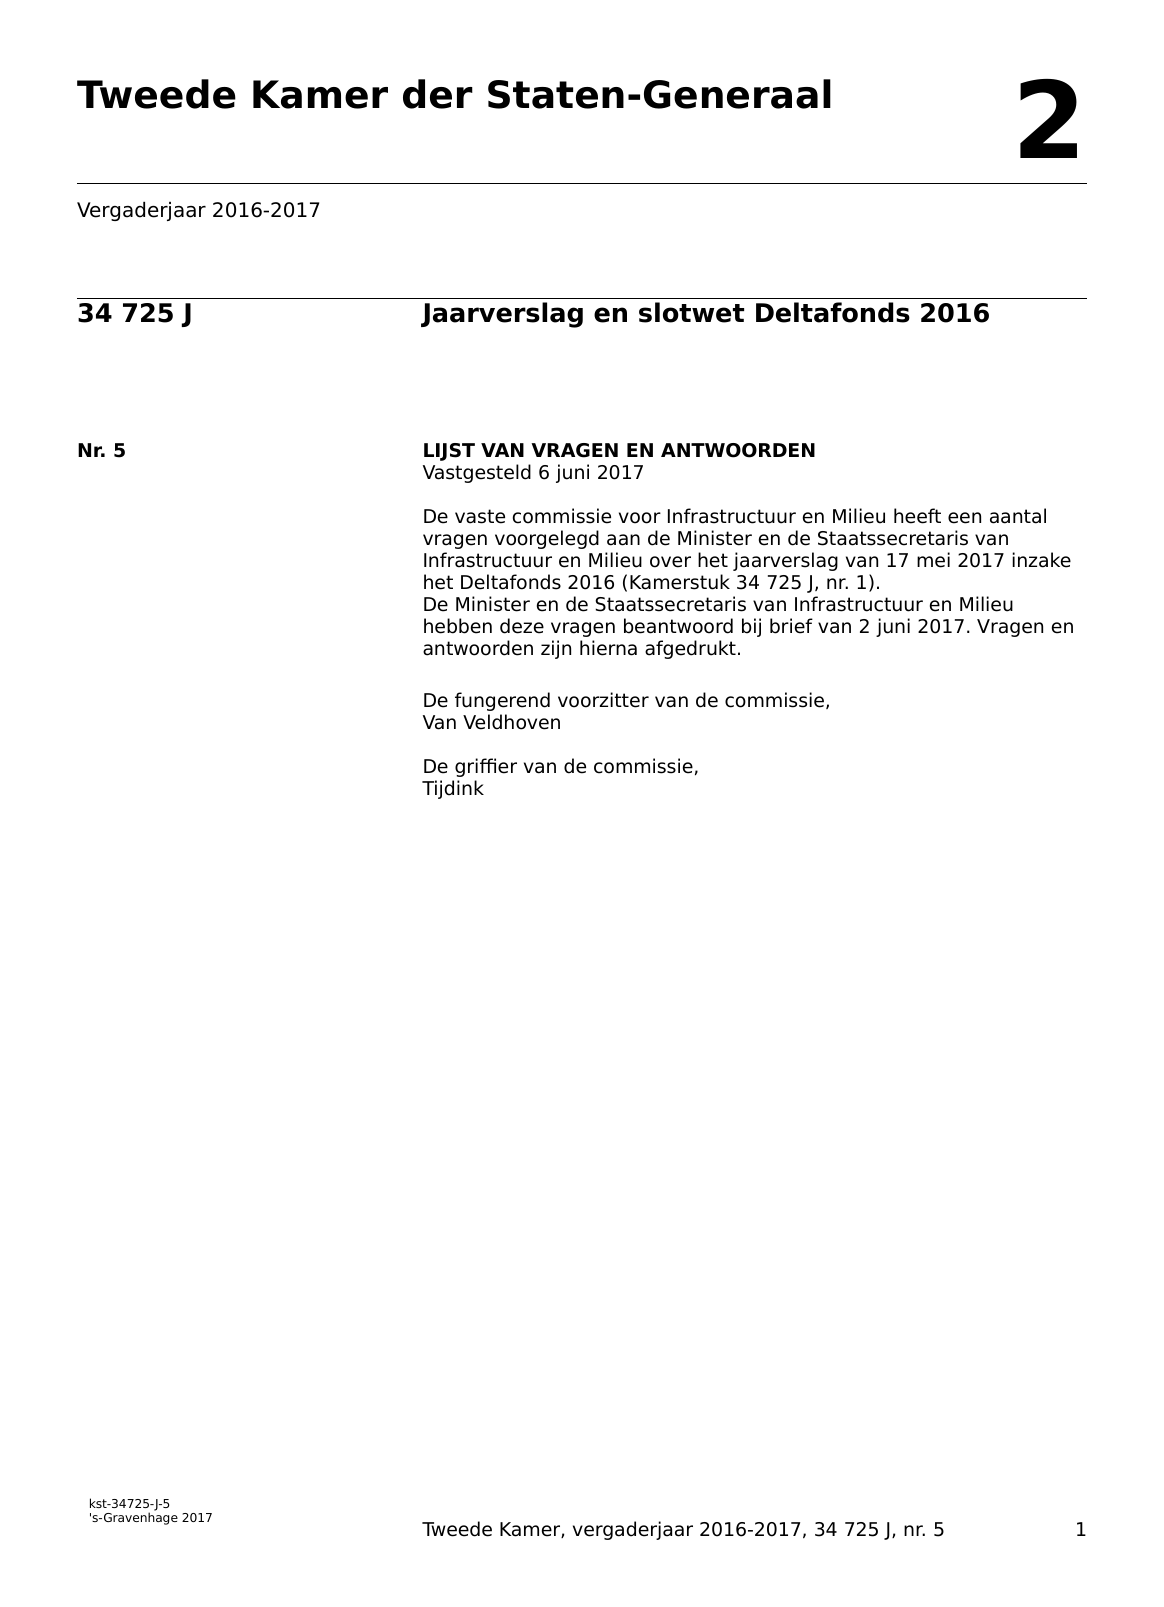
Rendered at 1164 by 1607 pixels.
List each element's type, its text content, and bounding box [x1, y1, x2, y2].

text Vastgesteld 6 juni 2017 [422, 462, 1087, 484]
text De vaste commissie voor Infrastructuur en Milieu heeft een aantal vragen voorgelegd aan de Minister en de Staatssecretaris van Infrastructuur en Milieu over het jaarverslag van 17 mei 2017 inzake het Deltafonds 2016 (Kamerstuk 34 725 J, nr. 1). [422, 506, 1087, 594]
text De fungerend voorzitter van de commissie, Van Veldhoven [422, 690, 1087, 734]
subtitle Nr. 5 LIJST VAN VRAGEN EN ANTWOORDEN [77, 440, 1087, 462]
subtitle 34 725 J Jaarverslag en slotwet Deltafonds 2016 [77, 299, 1087, 329]
table_cell Vergaderjaar 2016-2017 [77, 184, 1087, 298]
text kst-34725-J-5 [88, 1497, 323, 1511]
table_header 2 [886, 59, 1087, 183]
text De griffier van de commissie, Tijdink [422, 756, 1087, 800]
table_header Tweede Kamer der Staten-Generaal [77, 59, 886, 183]
text 's-Gravenhage 2017 [88, 1511, 323, 1525]
text De Minister en de Staatssecretaris van Infrastructuur en Milieu hebben deze vragen beantwoord bij brief van 2 juni 2017. Vragen en antwoorden zijn hierna afgedrukt. [422, 594, 1087, 660]
